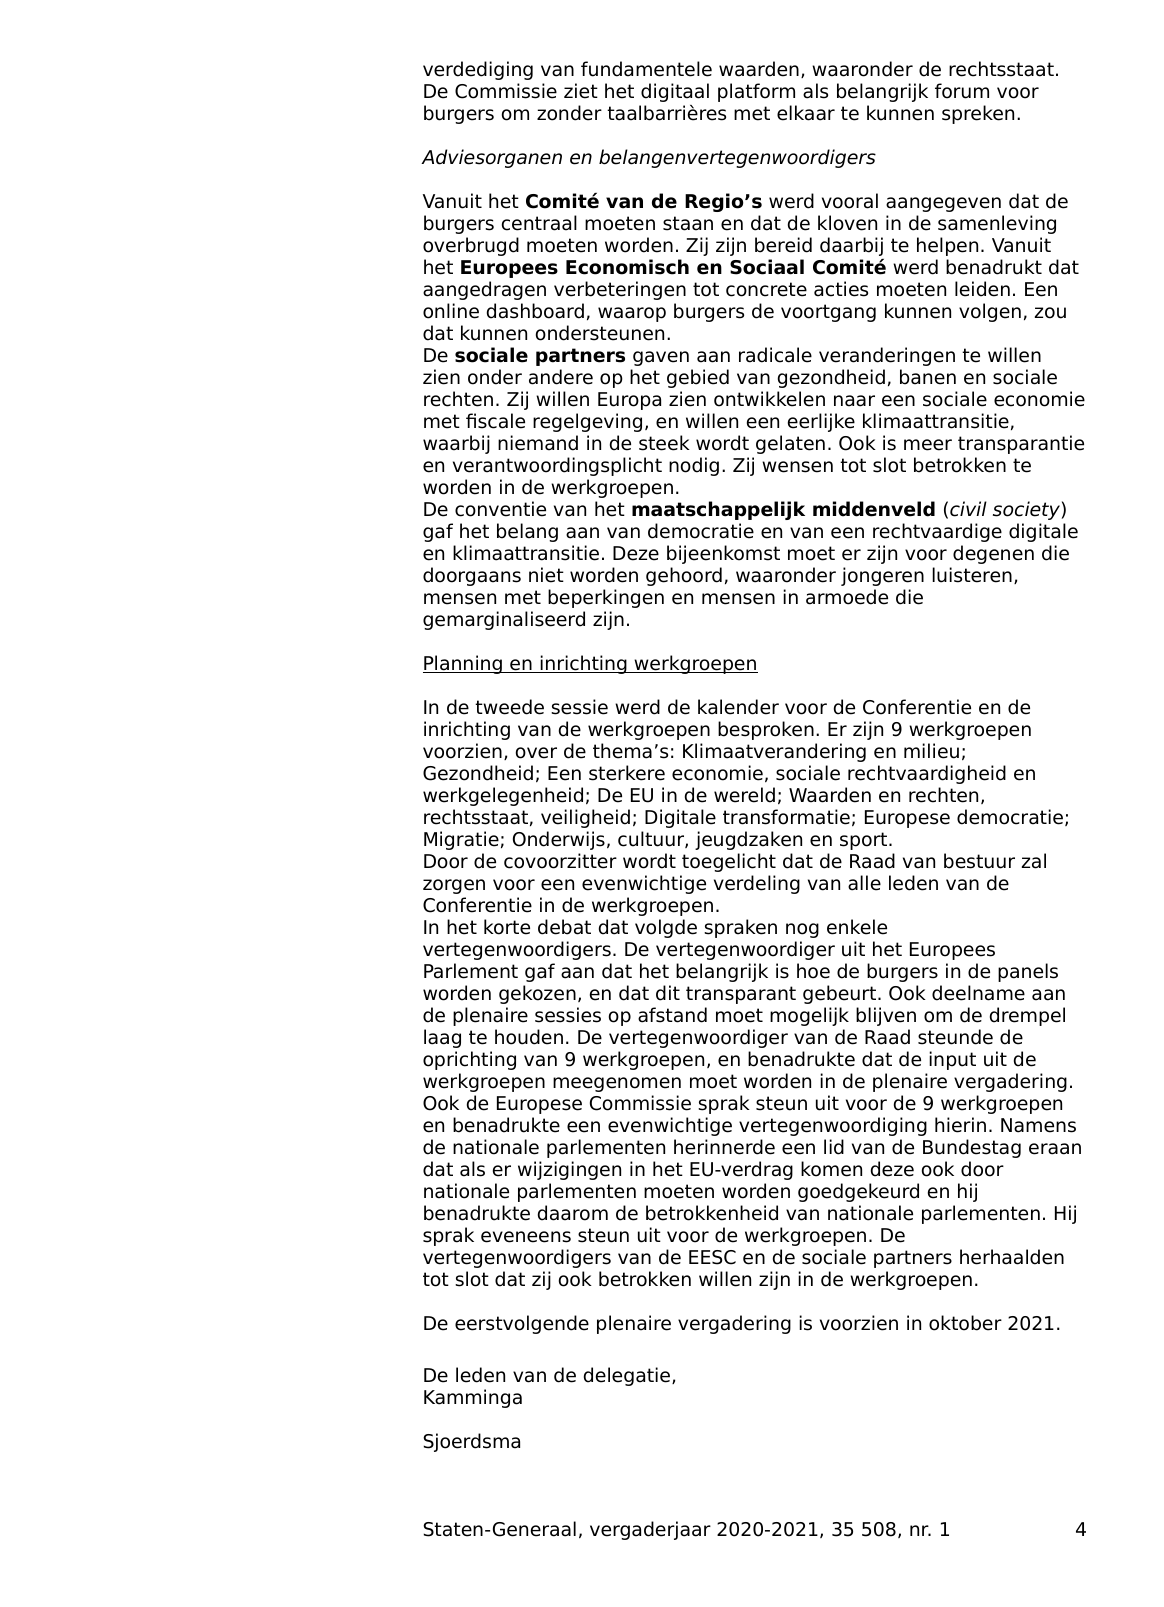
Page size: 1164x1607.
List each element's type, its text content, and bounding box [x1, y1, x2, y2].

subtitle Adviesorganen en belangenvertegenwoordigers [422, 147, 1087, 169]
text Door de covoorzitter wordt toegelicht dat de Raad van bestuur zal zorgen voor een evenwichtige verdeling van alle leden van de Conferentie in de werkgroepen. [422, 851, 1087, 917]
subtitle Planning en inrichting werkgroepen [422, 653, 1087, 675]
text De leden van de delegatie, Kamminga Sjoerdsma [422, 1365, 1087, 1453]
text In de tweede sessie werd de kalender voor de Conferentie en de inrichting van de werkgroepen besproken. Er zijn 9 werkgroepen voorzien, over de thema’s: Klimaatverandering en milieu; Gezondheid; Een sterkere economie, sociale rechtvaardigheid en werkgelegenheid; De EU in de wereld; Waarden en rechten, rechtsstaat, veiligheid; Digitale transformatie; Europese democratie; Migratie; Onderwijs, cultuur, jeugdzaken en sport. [422, 697, 1087, 851]
text De eerstvolgende plenaire vergadering is voorzien in oktober 2021. [422, 1313, 1087, 1335]
text verdediging van fundamentele waarden, waaronder de rechtsstaat. De Commissie ziet het digitaal platform als belangrijk forum voor burgers om zonder taalbarrières met elkaar te kunnen spreken. [422, 59, 1087, 125]
text Vanuit het Comité van de Regio’s werd vooral aangegeven dat de burgers centraal moeten staan en dat de kloven in de samenleving overbrugd moeten worden. Zij zijn bereid daarbij te helpen. Vanuit het Europees Economisch en Sociaal Comité werd benadrukt dat aangedragen verbeteringen tot concrete acties moeten leiden. Een online dashboard, waarop burgers de voortgang kunnen volgen, zou dat kunnen ondersteunen. [422, 191, 1087, 345]
text De sociale partners gaven aan radicale veranderingen te willen zien onder andere op het gebied van gezondheid, banen en sociale rechten. Zij willen Europa zien ontwikkelen naar een sociale economie met fiscale regelgeving, en willen een eerlijke klimaattransitie, waarbij niemand in de steek wordt gelaten. Ook is meer transparantie en verantwoordingsplicht nodig. Zij wensen tot slot betrokken te worden in de werkgroepen. [422, 345, 1087, 499]
text De conventie van het maatschappelijk middenveld (civil society) gaf het belang aan van democratie en van een rechtvaardige digitale en klimaattransitie. Deze bijeenkomst moet er zijn voor degenen die doorgaans niet worden gehoord, waaronder jongeren luisteren, mensen met beperkingen en mensen in armoede die gemarginaliseerd zijn. [422, 499, 1087, 631]
text In het korte debat dat volgde spraken nog enkele vertegenwoordigers. De vertegenwoordiger uit het Europees Parlement gaf aan dat het belangrijk is hoe de burgers in de panels worden gekozen, en dat dit transparant gebeurt. Ook deelname aan de plenaire sessies op afstand moet mogelijk blijven om de drempel laag te houden. De vertegenwoordiger van de Raad steunde de oprichting van 9 werkgroepen, en benadrukte dat de input uit de werkgroepen meegenomen moet worden in de plenaire vergadering. Ook de Europese Commissie sprak steun uit voor de 9 werkgroepen en benadrukte een evenwichtige vertegenwoordiging hierin. Namens de nationale parlementen herinnerde een lid van de Bundestag eraan dat als er wijzigingen in het EU-verdrag komen deze ook door nationale parlementen moeten worden goedgekeurd en hij benadrukte daarom de betrokkenheid van nationale parlementen. Hij sprak eveneens steun uit voor de werkgroepen. De vertegenwoordigers van de EESC en de sociale partners herhaalden tot slot dat zij ook betrokken willen zijn in de werkgroepen. [422, 917, 1087, 1291]
